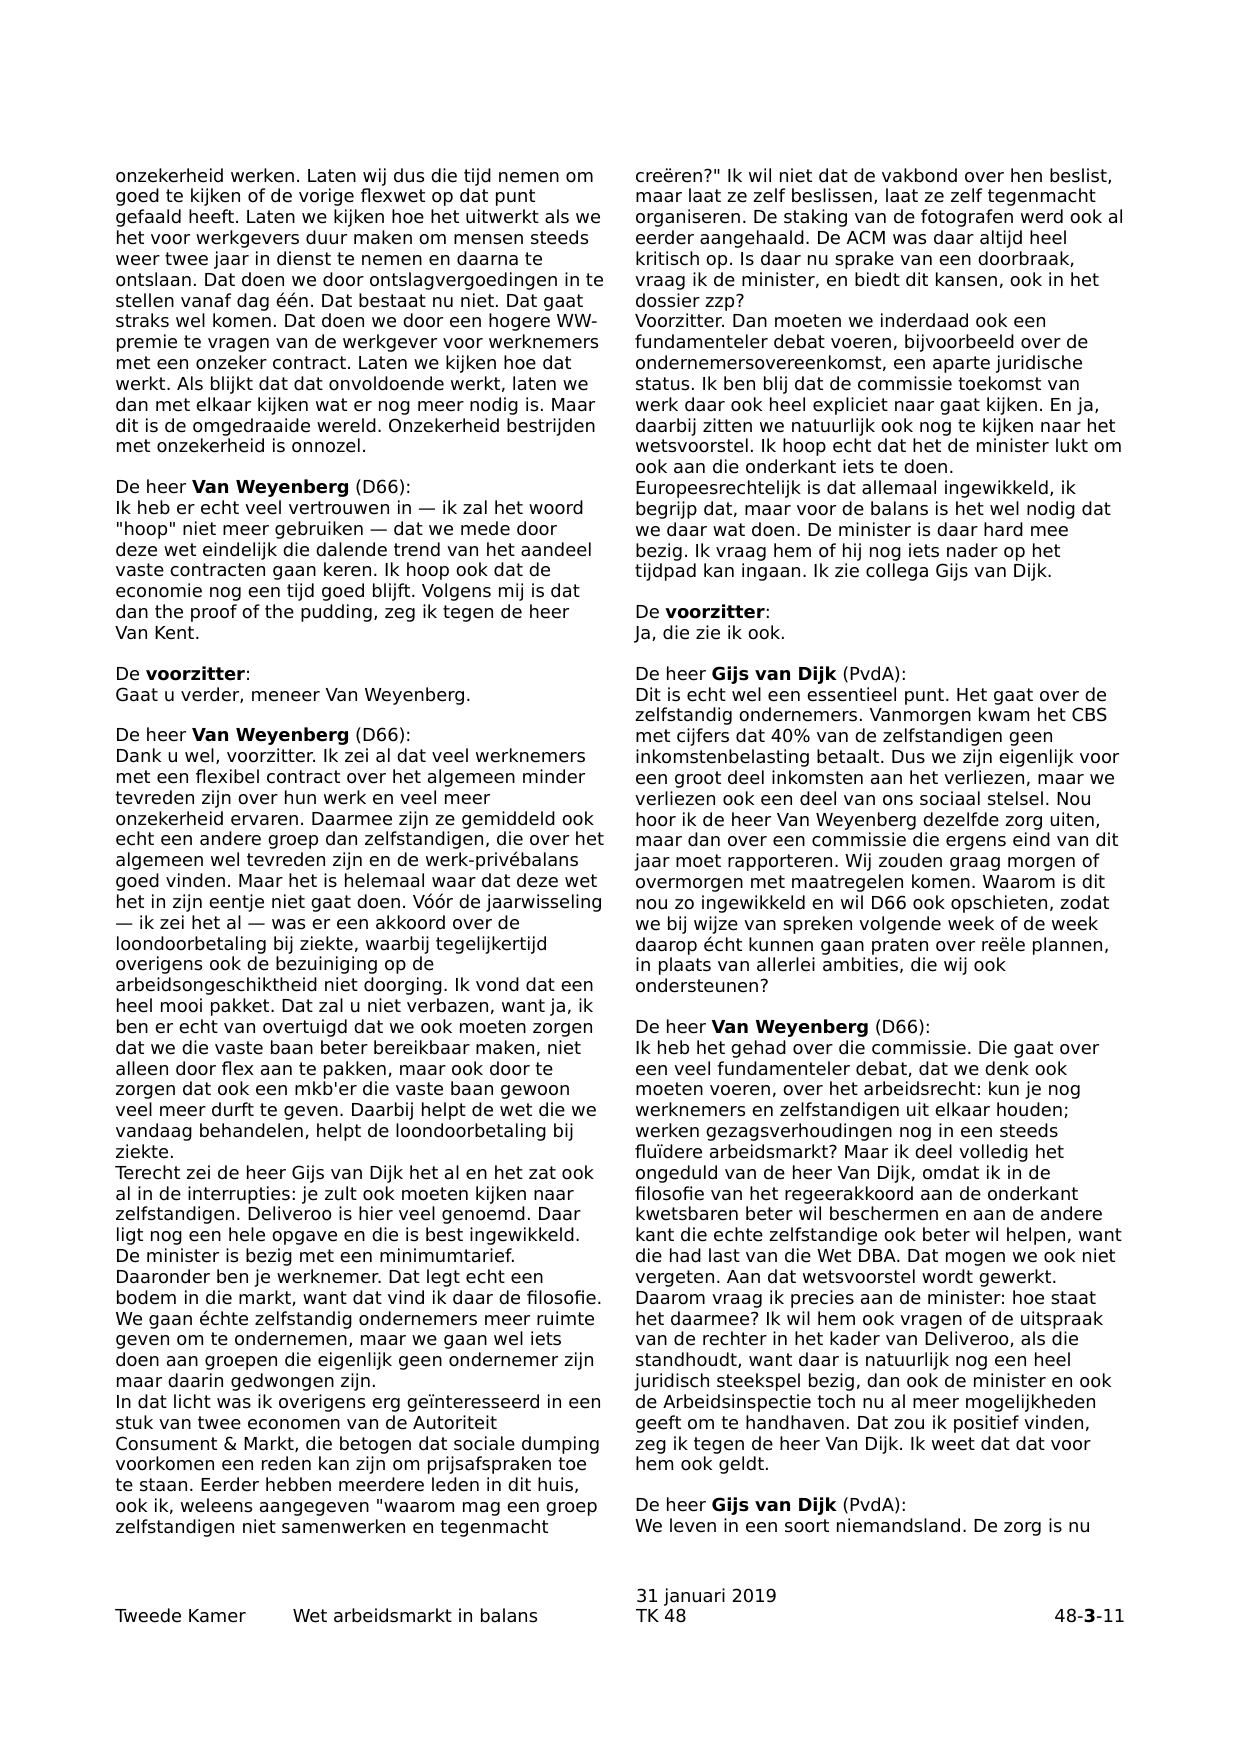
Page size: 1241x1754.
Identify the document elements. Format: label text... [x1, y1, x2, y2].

text Ik heb er echt veel vertrouwen in — ik zal het woord "hoop" niet meer gebruiken — dat we mede door deze wet eindelijk die dalende trend van het aandeel vaste contracten gaan keren. Ik hoop ook dat de economie nog een tijd goed blijft. Volgens mij is dat dan the proof of the pudding, zeg ik tegen de heer Van Kent. [115, 498, 605, 643]
text De voorzitter: [635, 602, 1125, 623]
text De heer Gijs van Dijk (PvdA): [635, 663, 1125, 684]
text Ja, die zie ik ook. [635, 623, 1125, 643]
text creëren?" Ik wil niet dat de vakbond over hen beslist, maar laat ze zelf beslissen, laat ze zelf tegenmacht organiseren. De staking van de fotografen werd ook al eerder aangehaald. De ACM was daar altijd heel kritisch op. Is daar nu sprake van een doorbraak, vraag ik de minister, en biedt dit kansen, ook in het dossier zzp? [635, 165, 1125, 311]
text De voorzitter: [115, 663, 605, 684]
text Dit is echt wel een essentieel punt. Het gaat over de zelfstandig ondernemers. Vanmorgen kwam het CBS met cijfers dat 40% van de zelfstandigen geen inkomstenbelasting betaalt. Dus we zijn eigenlijk voor een groot deel inkomsten aan het verliezen, maar we verliezen ook een deel van ons sociaal stelsel. Nou hoor ik de heer Van Weyenberg dezelfde zorg uiten, maar dan over een commissie die ergens eind van dit jaar moet rapporteren. Wij zouden graag morgen of overmorgen met maatregelen komen. Waarom is dit nou zo ingewikkeld en wil D66 ook opschieten, zodat we bij wijze van spreken volgende week of de week daarop écht kunnen gaan praten over reële plannen, in plaats van allerlei ambities, die wij ook ondersteunen? [635, 684, 1125, 997]
text Dank u wel, voorzitter. Ik zei al dat veel werknemers met een flexibel contract over het algemeen minder tevreden zijn over hun werk en veel meer onzekerheid ervaren. Daarmee zijn ze gemiddeld ook echt een andere groep dan zelfstandigen, die over het algemeen wel tevreden zijn en de werk-privébalans goed vinden. Maar het is helemaal waar dat deze wet het in zijn eentje niet gaat doen. Vóór de jaarwisseling — ik zei het al — was er een akkoord over de loondoorbetaling bij ziekte, waarbij tegelijkertijd overigens ook de bezuiniging op de arbeidsongeschiktheid niet doorging. Ik vond dat een heel mooi pakket. Dat zal u niet verbazen, want ja, ik ben er echt van overtuigd dat we ook moeten zorgen dat we die vaste baan beter bereikbaar maken, niet alleen door flex aan te pakken, maar ook door te zorgen dat ook een mkb'er die vaste baan gewoon veel meer durft te geven. Daarbij helpt de wet die we vandaag behandelen, helpt de loondoorbetaling bij ziekte. [115, 746, 605, 1162]
text Voorzitter. Dan moeten we inderdaad ook een fundamenteler debat voeren, bijvoorbeeld over de ondernemersovereenkomst, een aparte juridische status. Ik ben blij dat de commissie toekomst van werk daar ook heel expliciet naar gaat kijken. En ja, daarbij zitten we natuurlijk ook nog te kijken naar het wetsvoorstel. Ik hoop echt dat het de minister lukt om ook aan die onderkant iets te doen. Europeesrechtelijk is dat allemaal ingewikkeld, ik begrijp dat, maar voor de balans is het wel nodig dat we daar wat doen. De minister is daar hard mee bezig. Ik vraag hem of hij nog iets nader op het tijdpad kan ingaan. Ik zie collega Gijs van Dijk. [635, 311, 1125, 582]
text De heer Van Weyenberg (D66): [635, 1017, 1125, 1037]
text Gaat u verder, meneer Van Weyenberg. [115, 684, 605, 705]
text De heer Van Weyenberg (D66): [115, 477, 605, 498]
text De heer Van Weyenberg (D66): [115, 725, 605, 746]
text We leven in een soort niemandsland. De zorg is nu [635, 1516, 1125, 1537]
text In dat licht was ik overigens erg geïnteresseerd in een stuk van twee economen van de Autoriteit Consument & Markt, die betogen dat sociale dumping voorkomen een reden kan zijn om prijsafspraken toe te staan. Eerder hebben meerdere leden in dit huis, ook ik, weleens aangegeven "waarom mag een groep zelfstandigen niet samenwerken en tegenmacht [115, 1392, 605, 1537]
text Ik heb het gehad over die commissie. Die gaat over een veel fundamenteler debat, dat we denk ook moeten voeren, over het arbeidsrecht: kun je nog werknemers en zelfstandigen uit elkaar houden; werken gezagsverhoudingen nog in een steeds fluïdere arbeidsmarkt? Maar ik deel volledig het ongeduld van de heer Van Dijk, omdat ik in de filosofie van het regeerakkoord aan de onderkant kwetsbaren beter wil beschermen en aan de andere kant die echte zelfstandige ook beter wil helpen, want die had last van die Wet DBA. Dat mogen we ook niet vergeten. Aan dat wetsvoorstel wordt gewerkt. Daarom vraag ik precies aan de minister: hoe staat het daarmee? Ik wil hem ook vragen of de uitspraak van de rechter in het kader van Deliveroo, als die standhoudt, want daar is natuurlijk nog een heel juridisch steekspel bezig, dan ook de minister en ook de Arbeidsinspectie toch nu al meer mogelijkheden geeft om te handhaven. Dat zou ik positief vinden, zeg ik tegen de heer Van Dijk. Ik weet dat dat voor hem ook geldt. [635, 1037, 1125, 1475]
text De heer Gijs van Dijk (PvdA): [635, 1495, 1125, 1516]
text onzekerheid werken. Laten wij dus die tijd nemen om goed te kijken of de vorige flexwet op dat punt gefaald heeft. Laten we kijken hoe het uitwerkt als we het voor werkgevers duur maken om mensen steeds weer twee jaar in dienst te nemen en daarna te ontslaan. Dat doen we door ontslagvergoedingen in te stellen vanaf dag één. Dat bestaat nu niet. Dat gaat straks wel komen. Dat doen we door een hogere WW-premie te vragen van de werkgever voor werknemers met een onzeker contract. Laten we kijken hoe dat werkt. Als blijkt dat dat onvoldoende werkt, laten we dan met elkaar kijken wat er nog meer nodig is. Maar dit is de omgedraaide wereld. Onzekerheid bestrijden met onzekerheid is onnozel. [115, 165, 605, 457]
text Terecht zei de heer Gijs van Dijk het al en het zat ook al in de interrupties: je zult ook moeten kijken naar zelfstandigen. Deliveroo is hier veel genoemd. Daar ligt nog een hele opgave en die is best ingewikkeld. De minister is bezig met een minimumtarief. Daaronder ben je werknemer. Dat legt echt een bodem in die markt, want dat vind ik daar de filosofie. We gaan échte zelfstandig ondernemers meer ruimte geven om te ondernemen, maar we gaan wel iets doen aan groepen die eigenlijk geen ondernemer zijn maar daarin gedwongen zijn. [115, 1162, 605, 1392]
